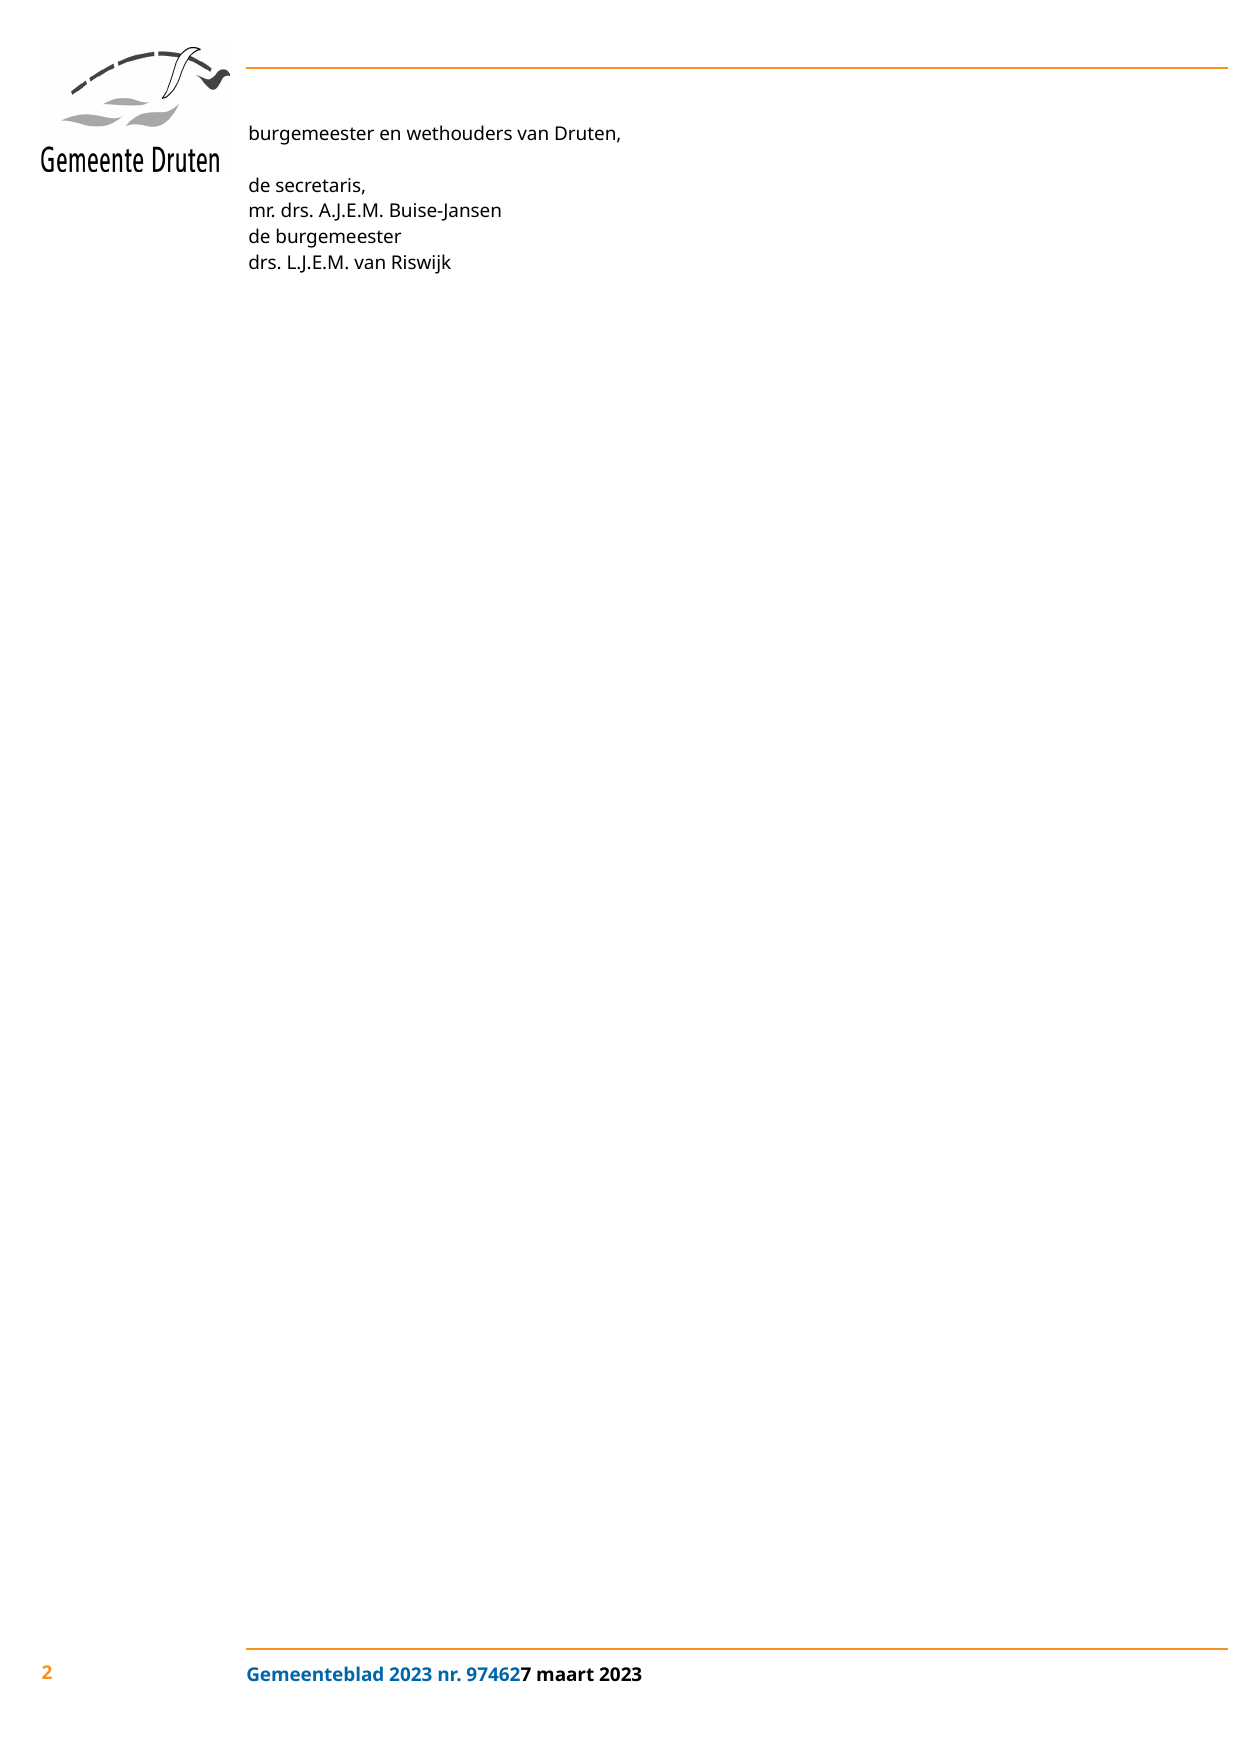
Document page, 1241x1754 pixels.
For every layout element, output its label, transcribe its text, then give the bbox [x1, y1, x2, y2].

picture [41, 47, 231, 172]
text burgemeester en wethouders van Druten, [248, 121, 1152, 146]
text mr. drs. A.J.E.M. Buise-Jansen [248, 198, 1152, 223]
text de burgemeester [248, 223, 1152, 249]
text drs. L.J.E.M. van Riswijk [248, 249, 1152, 275]
text de secretaris, [248, 172, 1152, 198]
